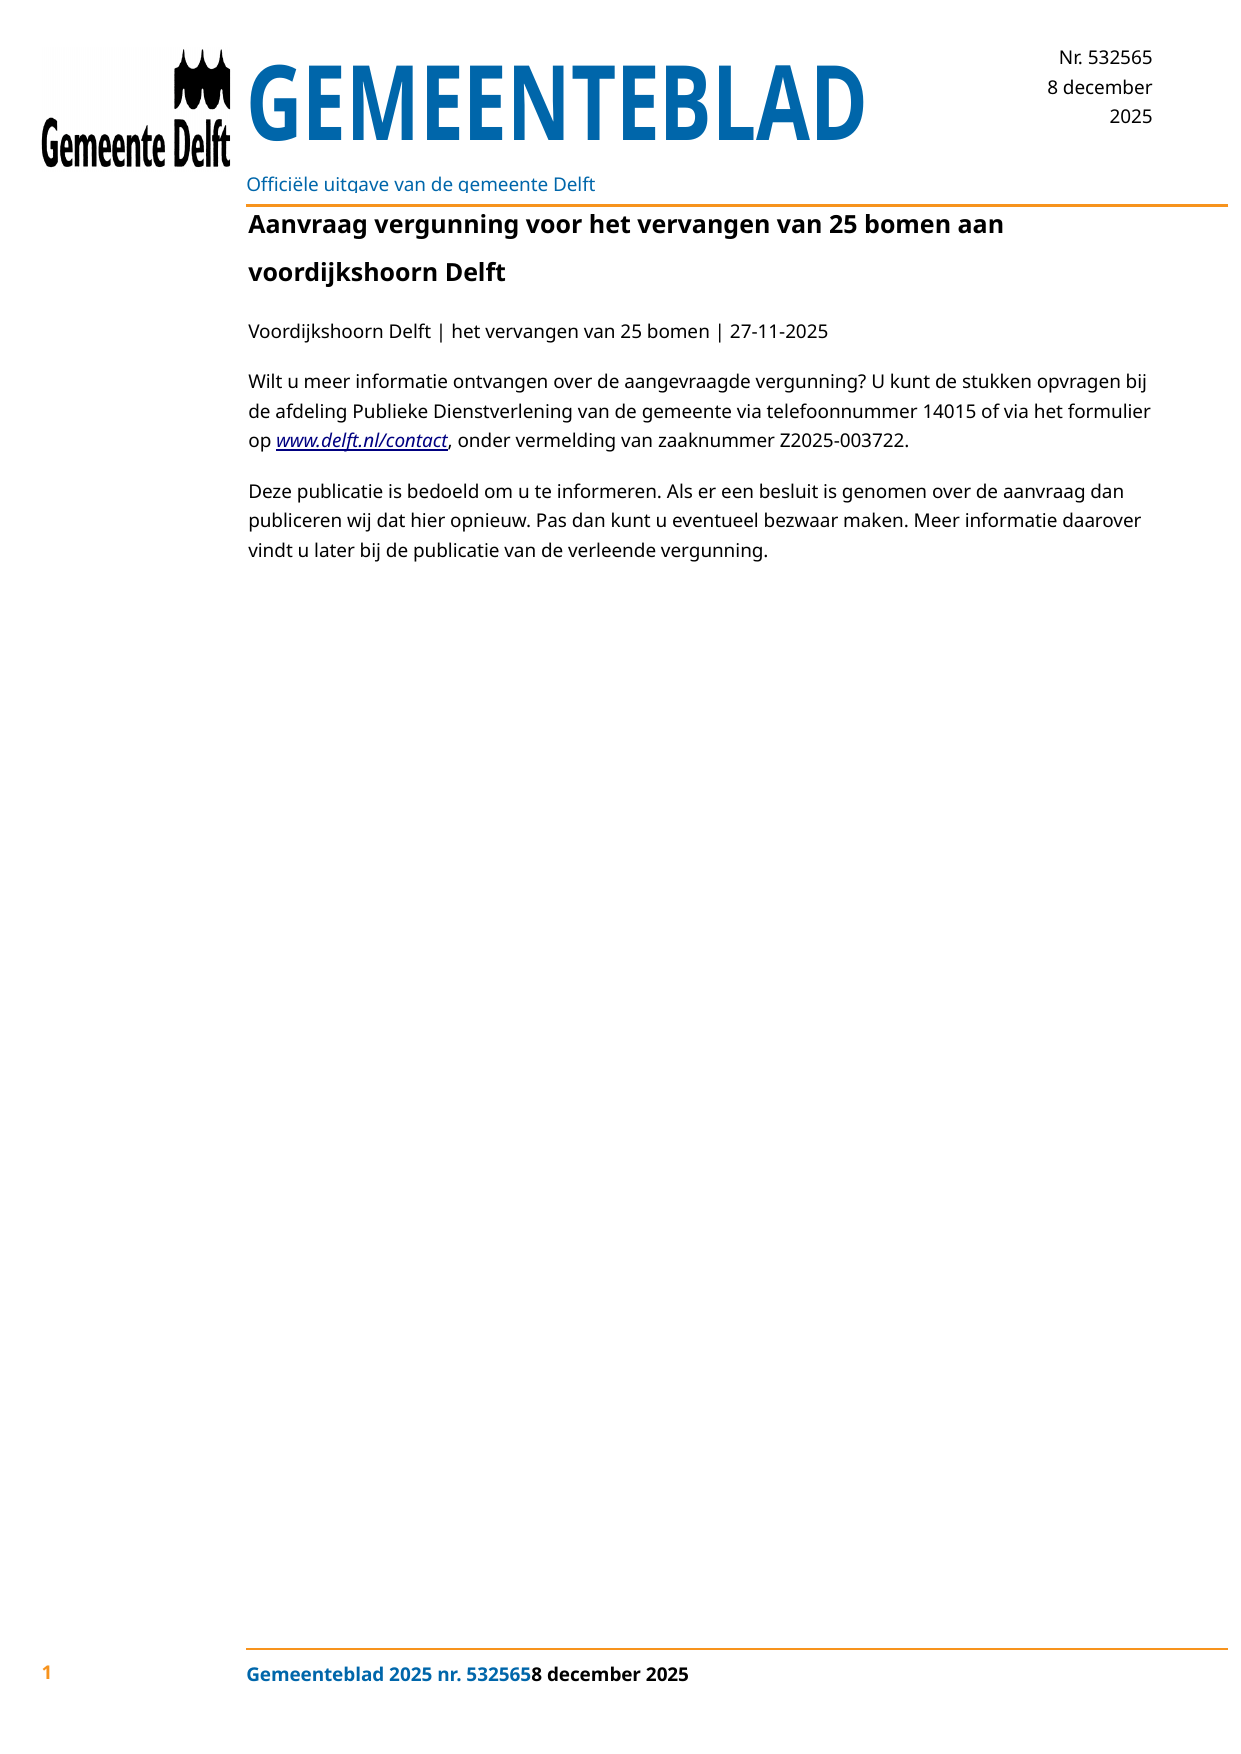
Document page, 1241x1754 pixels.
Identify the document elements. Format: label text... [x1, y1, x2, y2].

text Aanvraag vergunning voor het vervangen van 25 bomen aan voordijkshoorn Delft [248, 207, 1152, 288]
text Wilt u meer informatie ontvangen over de aangevraagde vergunning? U kunt de stukken opvragen bij de afdeling Publieke Dienstverlening van de gemeente via telefoonnummer 14015 of via het formulier op www.delft.nl/contact, onder vermelding van zaaknummer Z2025-003722. [248, 368, 1152, 453]
picture [41, 47, 231, 172]
text Voordijkshoorn Delft | het vervangen van 25 bomen | 27-11-2025 [248, 318, 1152, 344]
text Deze publicatie is bedoeld om u te informeren. Als er een besluit is genomen over de aanvraag dan publiceren wij dat hier opnieuw. Pas dan kunt u eventueel bezwaar maken. Meer informatie daarover vindt u later bij de publicatie van de verleende vergunning. [248, 478, 1152, 563]
